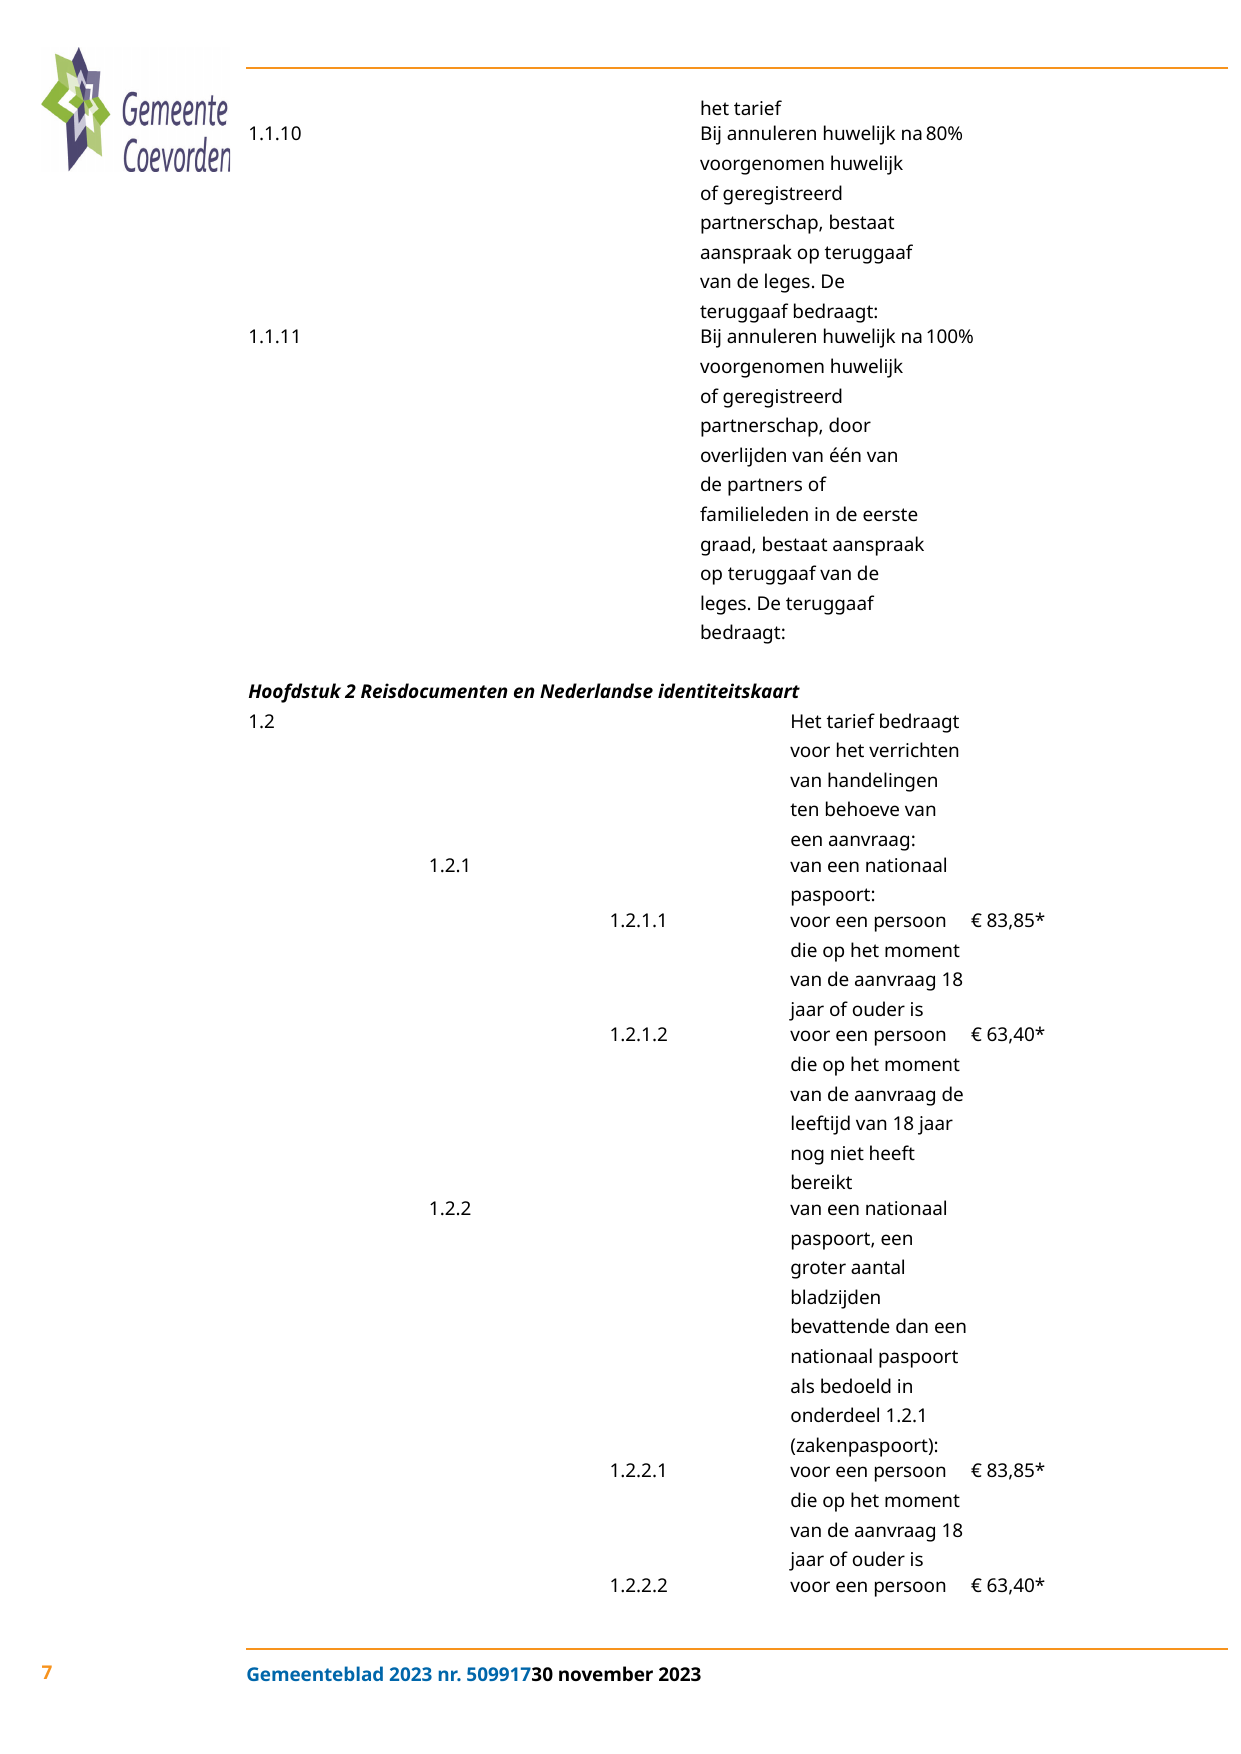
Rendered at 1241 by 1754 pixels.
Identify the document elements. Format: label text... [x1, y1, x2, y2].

table_cell van een nationaal paspoort, een groter aantal bladzijden bevattende dan een nationaal paspoort als bedoeld in onderdeel 1.2.1 (zakenpaspoort): [790, 1195, 971, 1458]
table_cell € 63,40* [971, 1022, 1152, 1195]
table_cell het tarief [700, 95, 926, 121]
text Hoofdstuk 2 Reisdocumenten en Nederlandse identiteitskaart [248, 678, 1152, 704]
table_cell € 83,85* [971, 1458, 1152, 1572]
table_cell [926, 95, 1152, 121]
table_header [971, 708, 1152, 852]
table_cell [429, 1022, 609, 1195]
table_cell voor een persoon die op het moment van de aanvraag de leeftijd van 18 jaar nog niet heeft bereikt [790, 1022, 971, 1195]
table_cell voor een persoon die op het moment van de aanvraag 18 jaar of ouder is [790, 907, 971, 1022]
table_cell 1.2.2.2 [609, 1572, 790, 1598]
table_cell 1.2.1.1 [609, 907, 790, 1022]
table_cell [609, 852, 790, 907]
table_header [429, 708, 609, 852]
table_cell [971, 1195, 1152, 1458]
table_cell voor een persoon [790, 1572, 971, 1598]
table_cell 80% [926, 121, 1152, 324]
table_cell [248, 95, 474, 121]
table_cell Bij annuleren huwelijk na voorgenomen huwelijk of geregistreerd partnerschap, door overlijden van één van de partners of familieleden in de eerste graad, bestaat aanspraak op teruggaaf van de leges. De teruggaaf bedraagt: [700, 324, 926, 645]
table_cell 1.2.2.1 [609, 1458, 790, 1572]
table_cell 1.1.10 [248, 121, 474, 324]
table_cell [248, 1022, 429, 1195]
table_cell [248, 907, 429, 1022]
table_header 1.2 [248, 708, 429, 852]
table_cell [429, 1572, 609, 1598]
table_header [609, 708, 790, 852]
table_cell 1.2.2 [429, 1195, 609, 1458]
table_cell [248, 1195, 429, 1458]
table_cell Bij annuleren huwelijk na voorgenomen huwelijk of geregistreerd partnerschap, bestaat aanspraak op teruggaaf van de leges. De teruggaaf bedraagt: [700, 121, 926, 324]
table_cell [248, 1572, 429, 1598]
table_cell [248, 852, 429, 907]
table_cell [429, 1458, 609, 1572]
table_cell [474, 324, 700, 645]
table_cell [248, 1458, 429, 1572]
table_cell [429, 907, 609, 1022]
table_cell 100% [926, 324, 1152, 645]
table_cell [474, 121, 700, 324]
table_cell € 63,40* [971, 1572, 1152, 1598]
table_cell [609, 1195, 790, 1458]
table_cell € 83,85* [971, 907, 1152, 1022]
table_cell 1.2.1 [429, 852, 609, 907]
picture [41, 47, 231, 172]
table_cell [474, 95, 700, 121]
table_cell [971, 852, 1152, 907]
table_cell 1.2.1.2 [609, 1022, 790, 1195]
table_cell 1.1.11 [248, 324, 474, 645]
table_cell voor een persoon die op het moment van de aanvraag 18 jaar of ouder is [790, 1458, 971, 1572]
table_header Het tarief bedraagt voor het verrichten van handelingen ten behoeve van een aanvraag: [790, 708, 971, 852]
table_cell van een nationaal paspoort: [790, 852, 971, 907]
